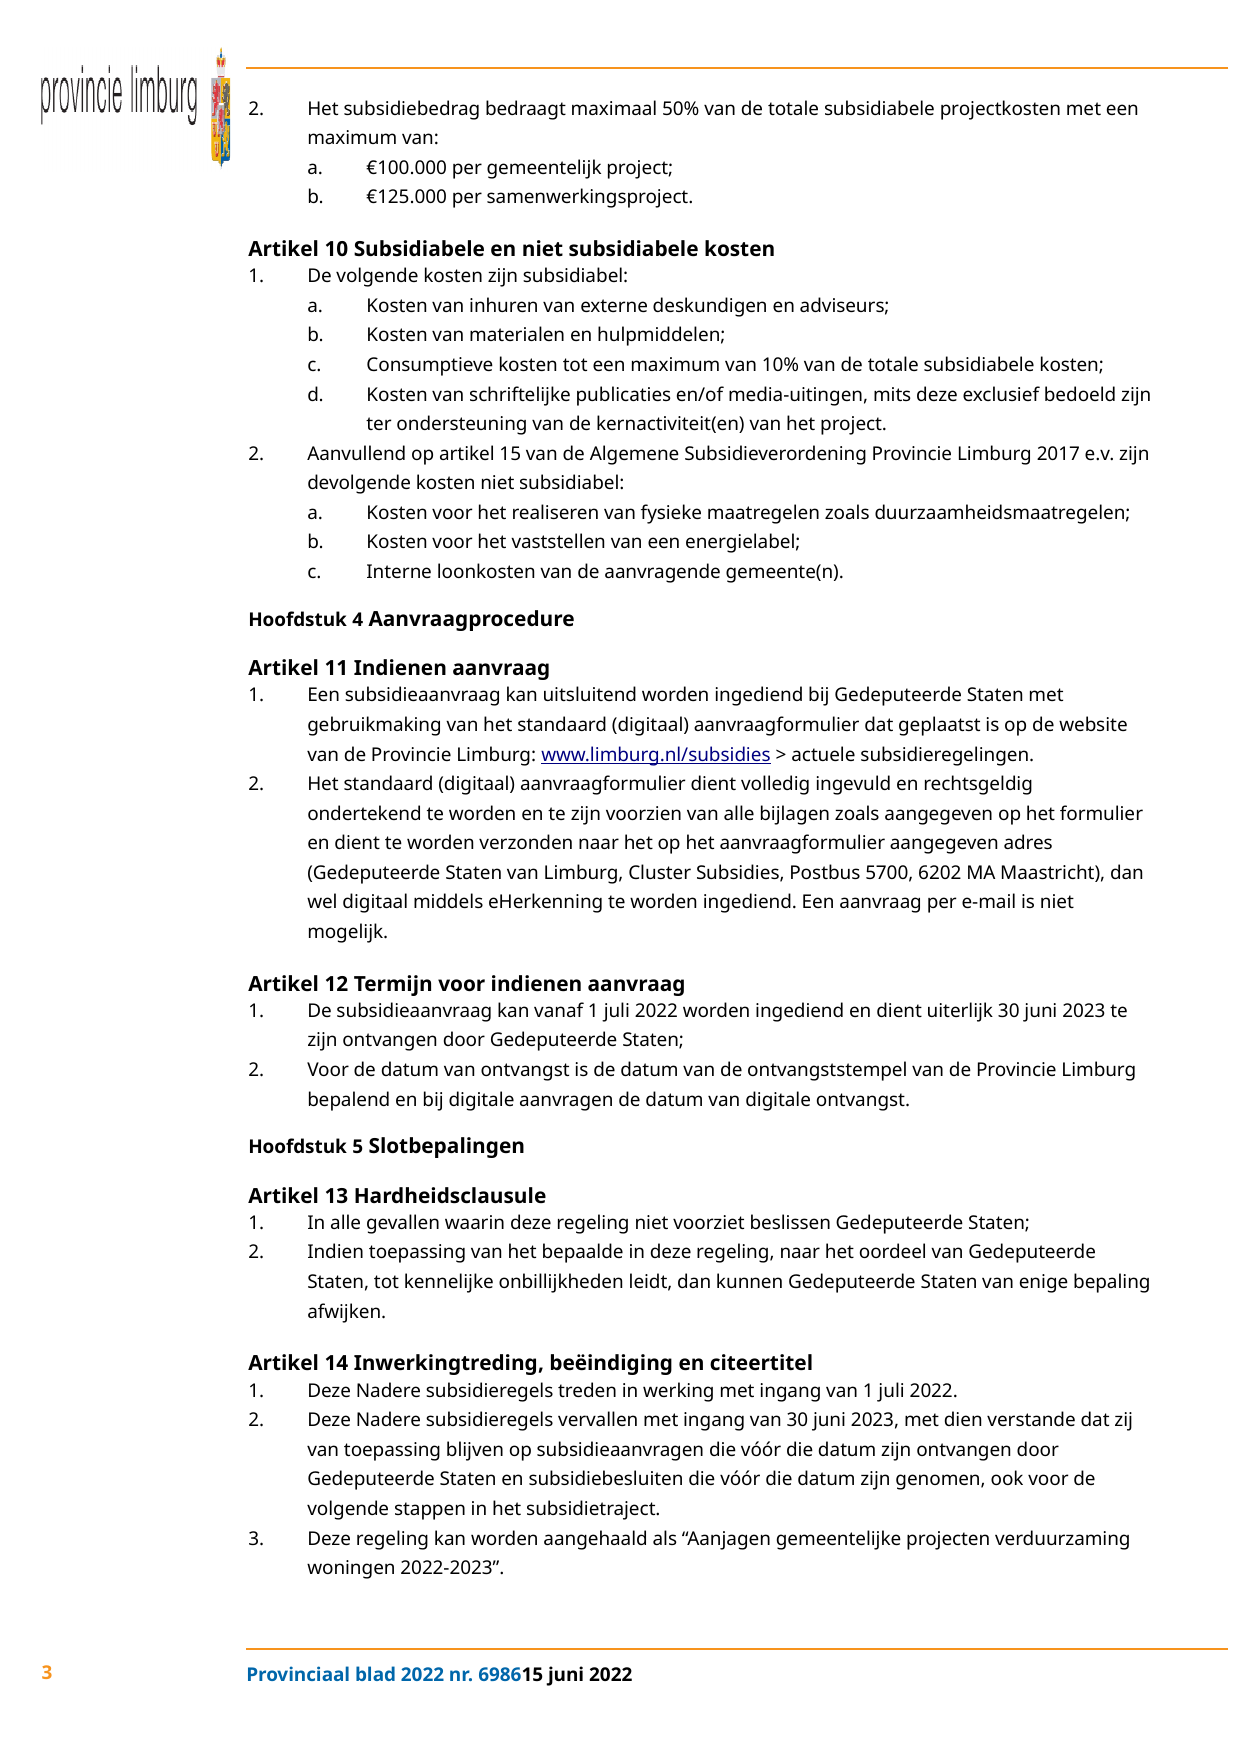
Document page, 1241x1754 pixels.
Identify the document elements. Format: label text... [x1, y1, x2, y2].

list €100.000 per gemeentelijk project; [307, 154, 1152, 180]
text Artikel 14 Inwerkingtreding, beëindiging en citeertitel [248, 1348, 1152, 1377]
list Interne loonkosten van de aanvragende gemeente(n). [307, 558, 1152, 584]
list De volgende kosten zijn subsidiabel: [248, 262, 1152, 288]
text Artikel 13 Hardheidsclausule [248, 1181, 1152, 1209]
list Een subsidieaanvraag kan uitsluitend worden ingediend bij Gedeputeerde Staten met gebruikmaking van het standaard (digitaal) aanvraagformulier dat geplaatst is op de website van de Provincie Limburg: www.limburg.nl/subsidies > actuele subsidieregelingen. [248, 682, 1152, 766]
list Kosten van inhuren van externe deskundigen en adviseurs; [307, 292, 1152, 318]
text Artikel 10 Subsidiabele en niet subsidiabele kosten [248, 234, 1152, 262]
list Het standaard (digitaal) aanvraagformulier dient volledig ingevuld en rechtsgeldig ondertekend te worden en te zijn voorzien van alle bijlagen zoals aangegeven op het formulier en dient te worden verzonden naar het op het aanvraagformulier aangegeven adres (Gedeputeerde Staten van Limburg, Cluster Subsidies, Postbus 5700, 6202 MA Maastricht), dan wel digitaal middels eHerkenning te worden ingediend. Een aanvraag per e-mail is niet mogelijk. [248, 770, 1152, 944]
list €125.000 per samenwerkingsproject. [307, 183, 1152, 209]
picture [41, 47, 231, 172]
list Indien toepassing van het bepaalde in deze regeling, naar het oordeel van Gedeputeerde Staten, tot kennelijke onbillijkheden leidt, dan kunnen Gedeputeerde Staten van enige bepaling afwijken. [248, 1239, 1152, 1324]
list Aanvullend op artikel 15 van de Algemene Subsidieverordening Provincie Limburg 2017 e.v. zijn devolgende kosten niet subsidiabel: [248, 440, 1152, 495]
text Artikel 12 Termijn voor indienen aanvraag [248, 969, 1152, 997]
list Voor de datum van ontvangst is de datum van de ontvangststempel van de Provincie Limburg bepalend en bij digitale aanvragen de datum van digitale ontvangst. [248, 1056, 1152, 1112]
list Deze Nadere subsidieregels treden in werking met ingang van 1 juli 2022. [248, 1377, 1152, 1402]
list Kosten voor het vaststellen van een energielabel; [307, 529, 1152, 554]
list Het subsidiebedrag bedraagt maximaal 50% van de totale subsidiabele projectkosten met een maximum van: [248, 95, 1152, 150]
text Artikel 11 Indienen aanvraag [248, 653, 1152, 682]
list Consumptieve kosten tot een maximum van 10% van de totale subsidiabele kosten; [307, 351, 1152, 377]
text Hoofdstuk 5 Slotbepalingen [248, 1131, 1152, 1160]
list De subsidieaanvraag kan vanaf 1 juli 2022 worden ingediend en dient uiterlijk 30 juni 2023 te zijn ontvangen door Gedeputeerde Staten; [248, 997, 1152, 1052]
list In alle gevallen waarin deze regeling niet voorziet beslissen Gedeputeerde Staten; [248, 1209, 1152, 1235]
list Kosten van schriftelijke publicaties en/of media-uitingen, mits deze exclusief bedoeld zijn ter ondersteuning van de kernactiviteit(en) van het project. [307, 381, 1152, 436]
text Hoofdstuk 4 Aanvraagprocedure [248, 604, 1152, 632]
list Deze regeling kan worden aangehaald als “Aanjagen gemeentelijke projecten verduurzaming woningen 2022-2023”. [248, 1525, 1152, 1580]
list Deze Nadere subsidieregels vervallen met ingang van 30 juni 2023, met dien verstande dat zij van toepassing blijven op subsidieaanvragen die vóór die datum zijn ontvangen door Gedeputeerde Staten en subsidiebesluiten die vóór die datum zijn genomen, ook voor de volgende stappen in het subsidietraject. [248, 1406, 1152, 1521]
list Kosten voor het realiseren van fysieke maatregelen zoals duurzaamheidsmaatregelen; [307, 499, 1152, 525]
list Kosten van materialen en hulpmiddelen; [307, 322, 1152, 347]
